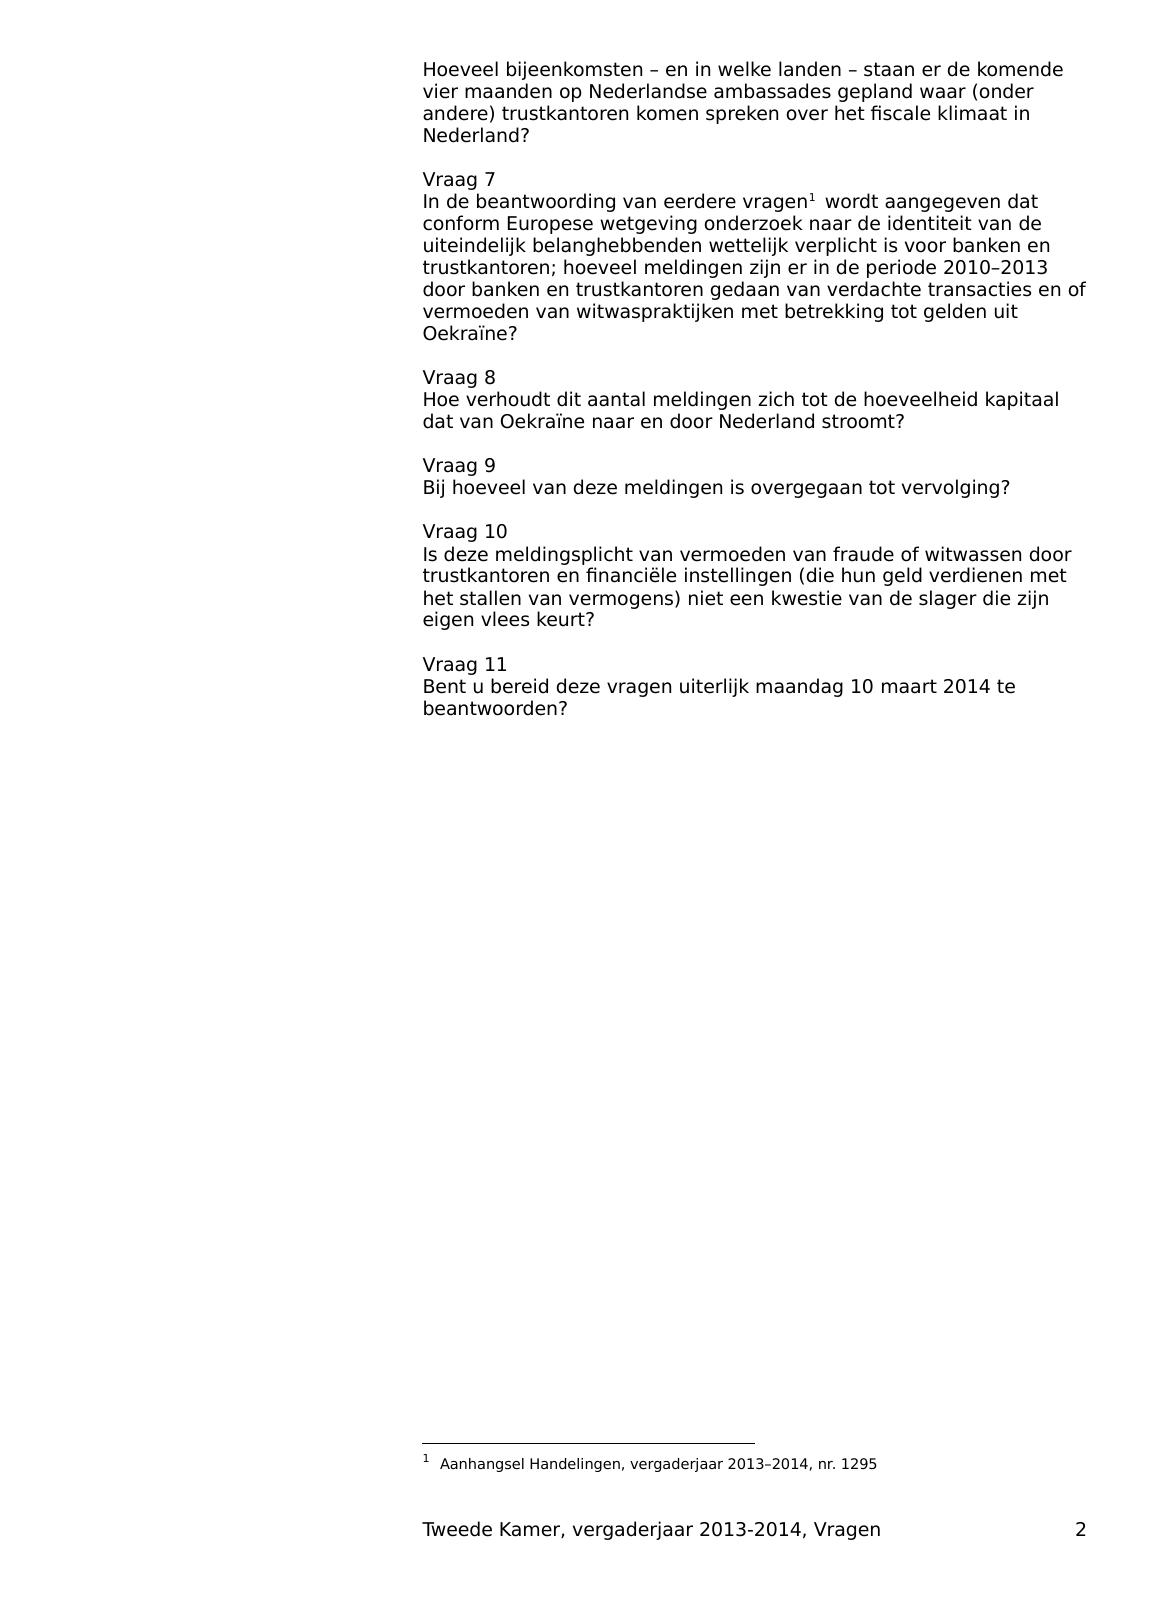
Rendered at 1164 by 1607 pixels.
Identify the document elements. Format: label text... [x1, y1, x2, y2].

text Hoe verhoudt dit aantal meldingen zich tot de hoeveelheid kapitaal dat van Oekraïne naar en door Nederland stroomt? [422, 389, 1087, 433]
text Vraag 7 [422, 169, 1087, 191]
text Hoeveel bijeenkomsten – en in welke landen – staan er de komende vier maanden op Nederlandse ambassades gepland waar (onder andere) trustkantoren komen spreken over het fiscale klimaat in Nederland? [422, 59, 1087, 147]
text Bij hoeveel van deze meldingen is overgegaan tot vervolging? [422, 477, 1087, 499]
text Is deze meldingsplicht van vermoeden van fraude of witwassen door trustkantoren en financiële instellingen (die hun geld verdienen met het stallen van vermogens) niet een kwestie van de slager die zijn eigen vlees keurt? [422, 543, 1087, 631]
text Aanhangsel Handelingen, vergaderjaar 2013–2014, nr. 1295 [422, 1452, 1087, 1474]
text Vraag 8 [422, 367, 1087, 389]
text Vraag 11 [422, 653, 1087, 676]
text Vraag 10 [422, 521, 1087, 543]
text Bent u bereid deze vragen uiterlijk maandag 10 maart 2014 te beantwoorden? [422, 676, 1087, 719]
text Vraag 9 [422, 455, 1087, 477]
text In de beantwoording van eerdere vragen wordt aangegeven dat conform Europese wetgeving onderzoek naar de identiteit van de uiteindelijk belanghebbenden wettelijk verplicht is voor banken en trustkantoren; hoeveel meldingen zijn er in de periode 2010–2013 door banken en trustkantoren gedaan van verdachte transacties en of vermoeden van witwaspraktijken met betrekking tot gelden uit Oekraïne? [422, 191, 1087, 345]
